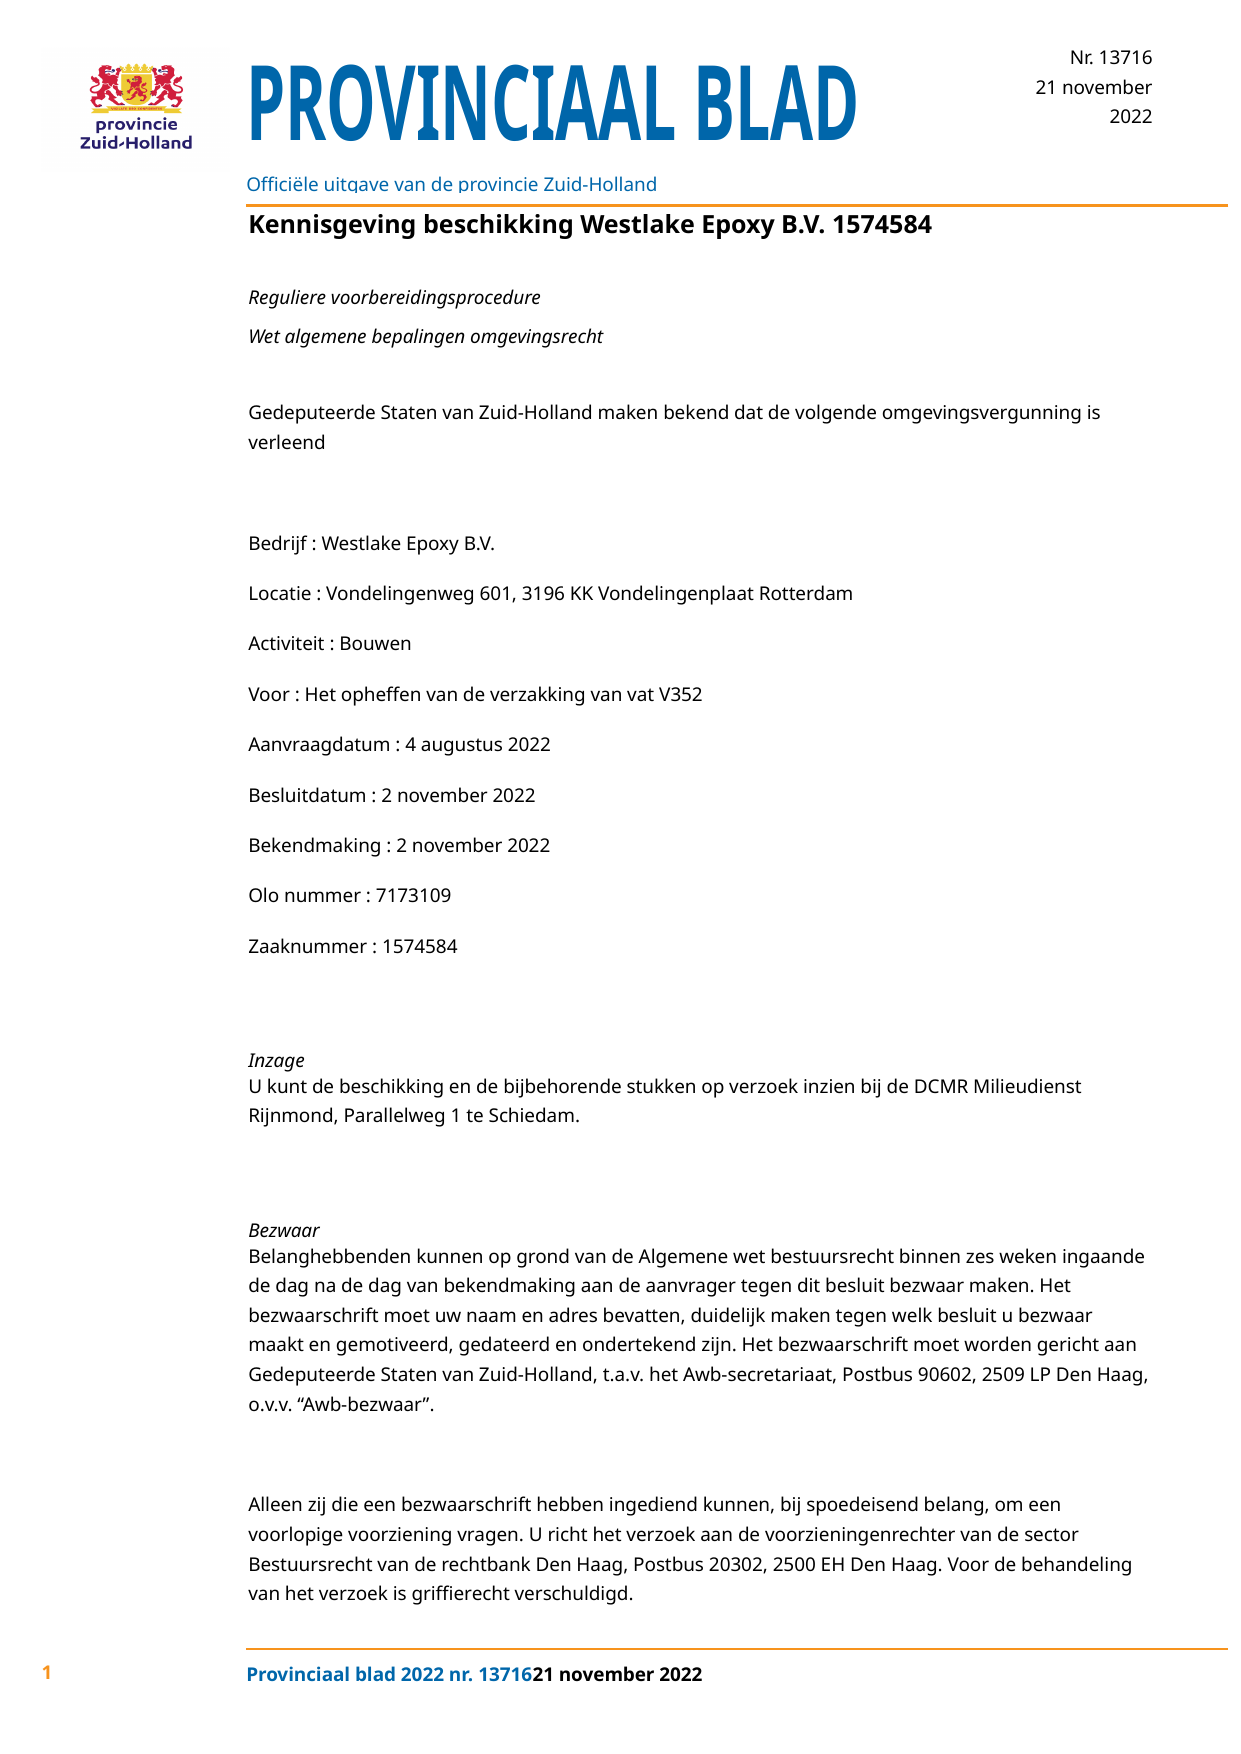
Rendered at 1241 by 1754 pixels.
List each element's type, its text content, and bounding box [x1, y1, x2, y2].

text Locatie : Vondelingenweg 601, 3196 KK Vondelingenplaat Rotterdam [248, 580, 1152, 606]
text Reguliere voorbereidingsprocedure [248, 284, 1152, 309]
text Belanghebbenden kunnen op grond van de Algemene wet bestuursrecht binnen zes weken ingaande de dag na de dag van bekendmaking aan de aanvrager tegen dit besluit bezwaar maken. Het bezwaarschrift moet uw naam en adres bevatten, duidelijk maken tegen welk besluit u bezwaar maakt en gemotiveerd, gedateerd en ondertekend zijn. Het bezwaarschrift moet worden gericht aan Gedeputeerde Staten van Zuid-Holland, t.a.v. het Awb-secretariaat, Postbus 90602, 2509 LP Den Haag, o.v.v. “Awb-bezwaar”. [248, 1243, 1152, 1416]
text Inzage [248, 1047, 1152, 1073]
text Alleen zij die een bezwaarschrift hebben ingediend kunnen, bij spoedeisend belang, om een voorlopige voorziening vragen. U richt het verzoek aan de voorzieningenrechter van de sector Bestuursrecht van de rechtbank Den Haag, Postbus 20302, 2500 EH Den Haag. Voor de behandeling van het verzoek is griffierecht verschuldigd. [248, 1492, 1152, 1606]
text Olo nummer : 7173109 [248, 883, 1152, 908]
text Voor : Het opheffen van de verzakking van vat V352 [248, 681, 1152, 707]
text Kennisgeving beschikking Westlake Epoxy B.V. 1574584 [248, 207, 1152, 241]
text Gedeputeerde Staten van Zuid-Holland maken bekend dat de volgende omgevingsvergunning is verleend [248, 399, 1152, 454]
text Aanvraagdatum : 4 augustus 2022 [248, 731, 1152, 757]
text Bezwaar [248, 1217, 1152, 1243]
text Zaaknummer : 1574584 [248, 933, 1152, 959]
picture [41, 47, 231, 172]
text Bedrijf : Westlake Epoxy B.V. [248, 530, 1152, 555]
text Bekendmaking : 2 november 2022 [248, 832, 1152, 858]
text Wet algemene bepalingen omgevingsrecht [248, 323, 1152, 349]
text Besluitdatum : 2 november 2022 [248, 782, 1152, 807]
text Activiteit : Bouwen [248, 631, 1152, 656]
text U kunt de beschikking en de bijbehorende stukken op verzoek inzien bij de DCMR Milieudienst Rijnmond, Parallelweg 1 te Schiedam. [248, 1073, 1152, 1128]
